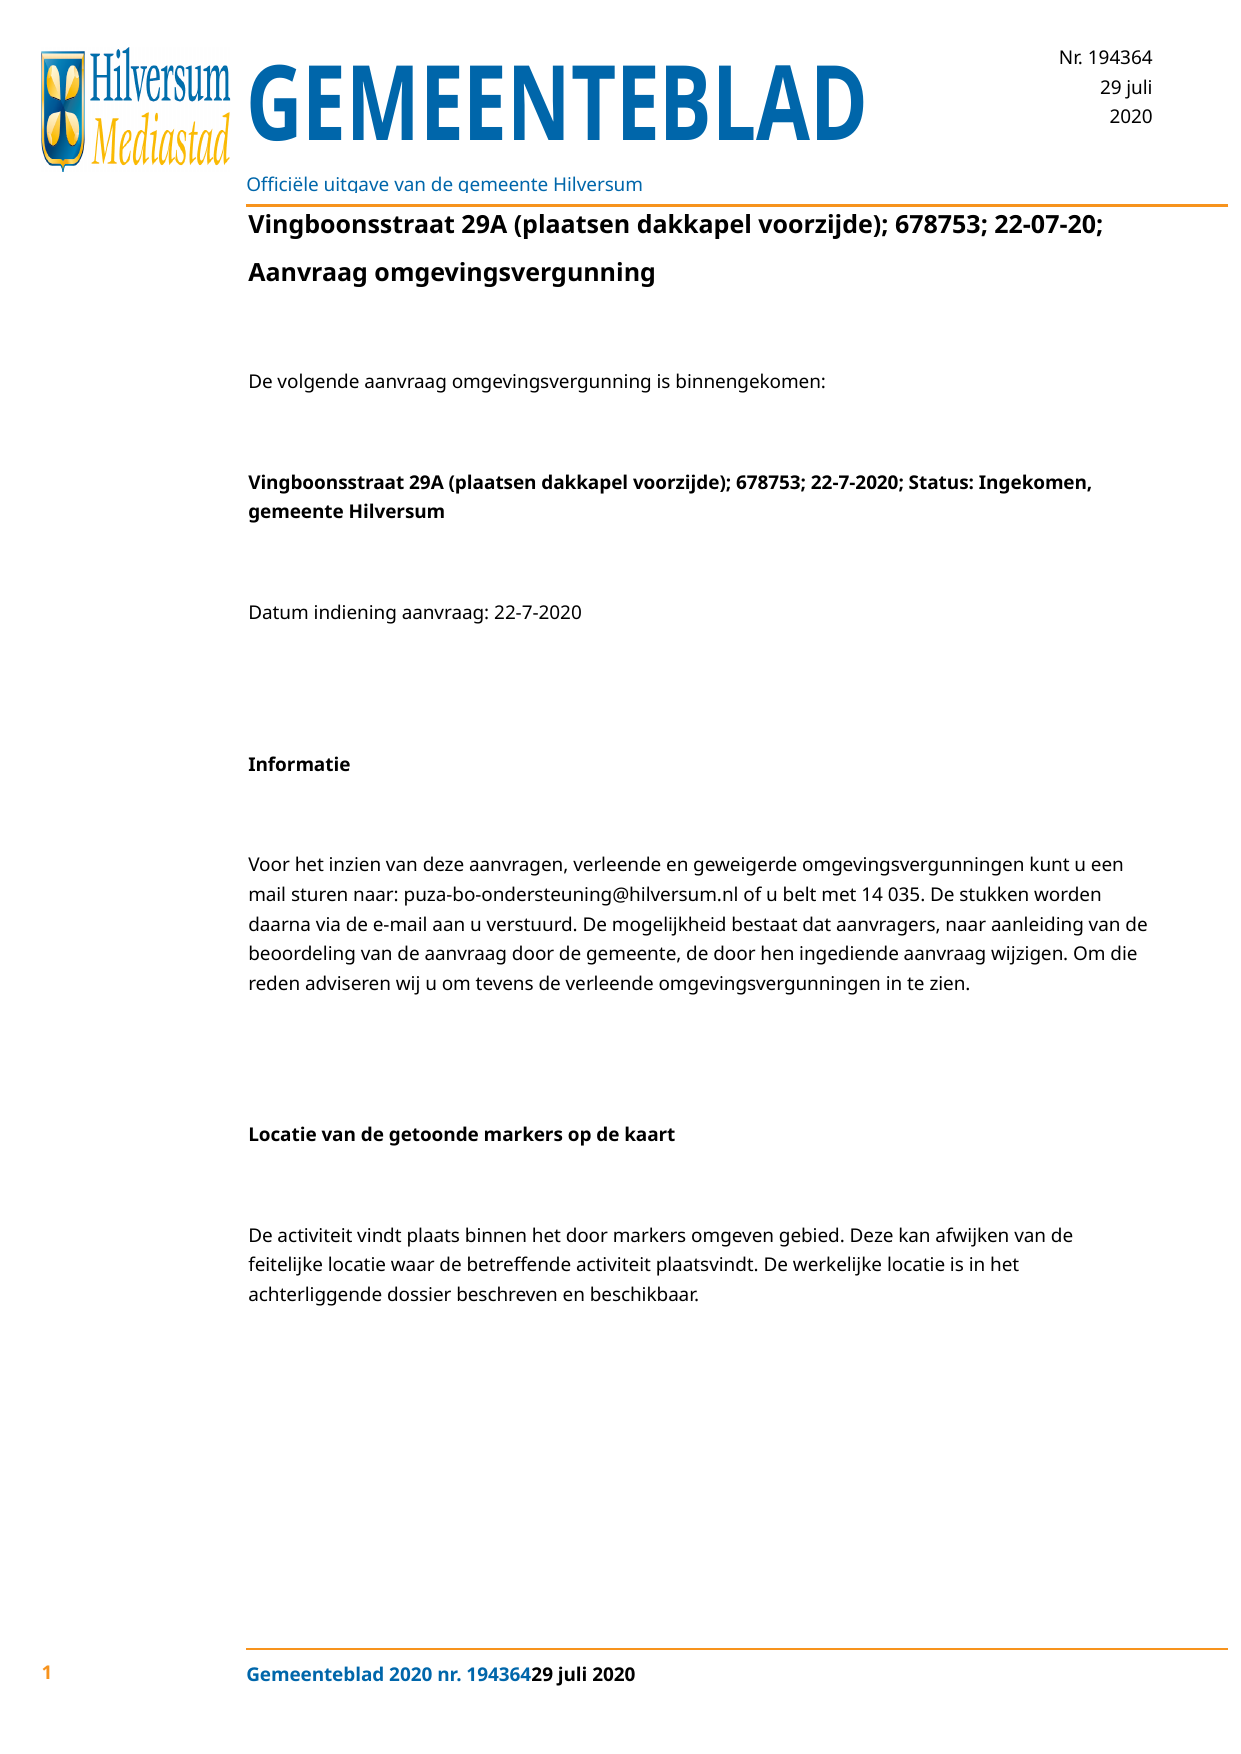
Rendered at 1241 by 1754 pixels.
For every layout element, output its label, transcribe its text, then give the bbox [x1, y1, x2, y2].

text Voor het inzien van deze aanvragen, verleende en geweigerde omgevingsvergunningen kunt u een mail sturen naar: puza-bo-ondersteuning@hilversum.nl of u belt met 14 035. De stukken worden daarna via de e-mail aan u verstuurd. De mogelijkheid bestaat dat aanvragers, naar aanleiding van de beoordeling van de aanvraag door de gemeente, de door hen ingediende aanvraag wijzigen. Om die reden adviseren wij u om tevens de verleende omgevingsvergunningen in te zien. [248, 852, 1152, 996]
picture [41, 47, 231, 172]
text De volgende aanvraag omgevingsvergunning is binnengekomen: [248, 368, 1152, 394]
text De activiteit vindt plaats binnen het door markers omgeven gebied. Deze kan afwijken van de feitelijke locatie waar de betreffende activiteit plaatsvindt. De werkelijke locatie is in het achterliggende dossier beschreven en beschikbaar. [248, 1222, 1152, 1307]
text Vingboonsstraat 29A (plaatsen dakkapel voorzijde); 678753; 22-7-2020; Status: Ingekomen, gemeente Hilversum [248, 469, 1152, 524]
text Locatie van de getoonde markers op de kaart [248, 1121, 1152, 1147]
text Informatie [248, 751, 1152, 777]
text Datum indiening aanvraag: 22-7-2020 [248, 599, 1152, 625]
text Vingboonsstraat 29A (plaatsen dakkapel voorzijde); 678753; 22-07-20; Aanvraag omgevingsvergunning [248, 207, 1152, 288]
